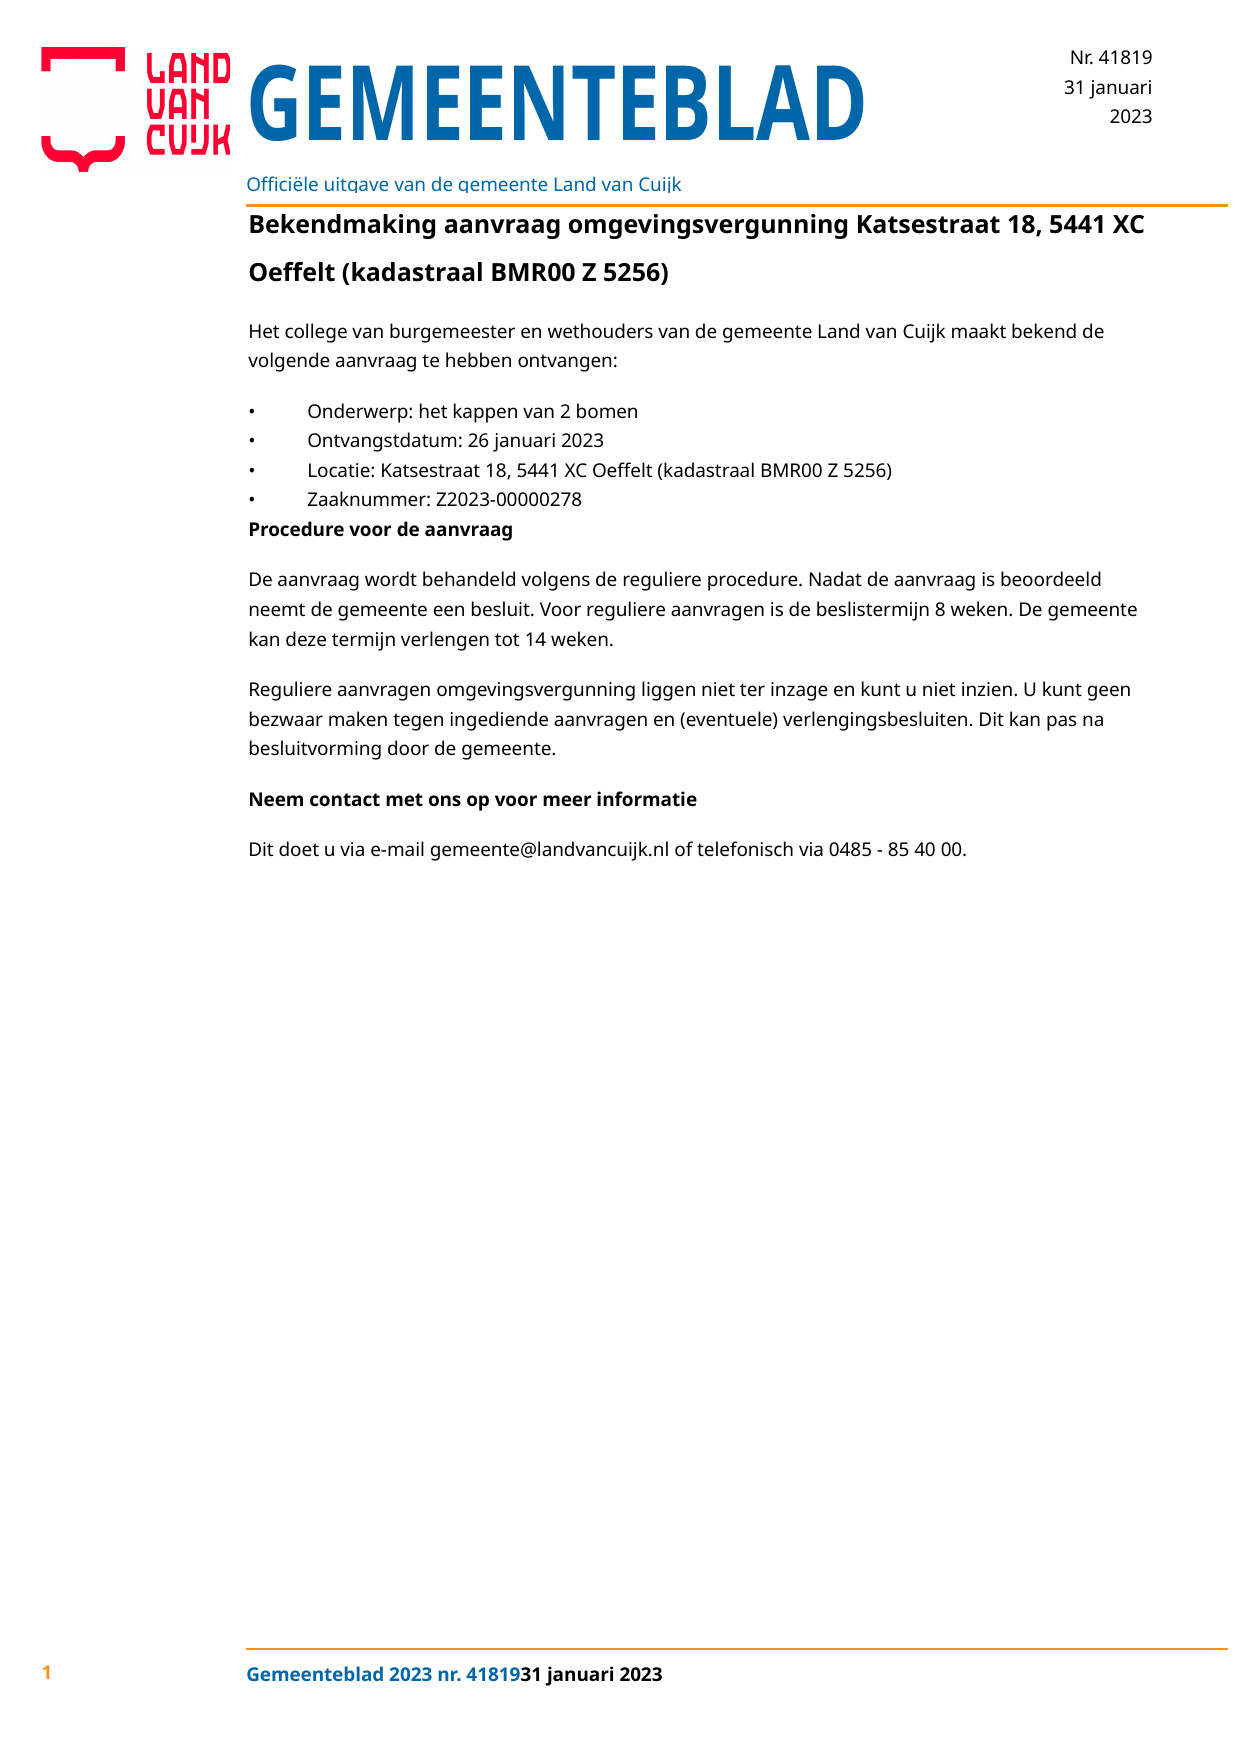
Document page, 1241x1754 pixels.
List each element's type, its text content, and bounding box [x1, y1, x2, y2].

text Neem contact met ons op voor meer informatie [248, 786, 1152, 812]
text De aanvraag wordt behandeld volgens de reguliere procedure. Nadat de aanvraag is beoordeeld neemt de gemeente een besluit. Voor reguliere aanvragen is de beslistermijn 8 weken. De gemeente kan deze termijn verlengen tot 14 weken. [248, 567, 1152, 652]
list Ontvangstdatum: 26 januari 2023 [248, 427, 1152, 453]
text Procedure voor de aanvraag [248, 516, 1152, 542]
text Het college van burgemeester en wethouders van de gemeente Land van Cuijk maakt bekend de volgende aanvraag te hebben ontvangen: [248, 318, 1152, 373]
list Locatie: Katsestraat 18, 5441 XC Oeffelt (kadastraal BMR00 Z 5256) [248, 457, 1152, 483]
list Onderwerp: het kappen van 2 bomen [248, 398, 1152, 424]
picture [41, 47, 231, 172]
list Zaaknummer: Z2023-00000278 [248, 487, 1152, 512]
text Dit doet u via e-mail gemeente@landvancuijk.nl of telefonisch via 0485 - 85 40 00. [248, 836, 1152, 862]
text Bekendmaking aanvraag omgevingsvergunning Katsestraat 18, 5441 XC Oeffelt (kadastraal BMR00 Z 5256) [248, 207, 1152, 288]
text Reguliere aanvragen omgevingsvergunning liggen niet ter inzage en kunt u niet inzien. U kunt geen bezwaar maken tegen ingediende aanvragen en (eventuele) verlengingsbesluiten. Dit kan pas na besluitvorming door de gemeente. [248, 676, 1152, 761]
